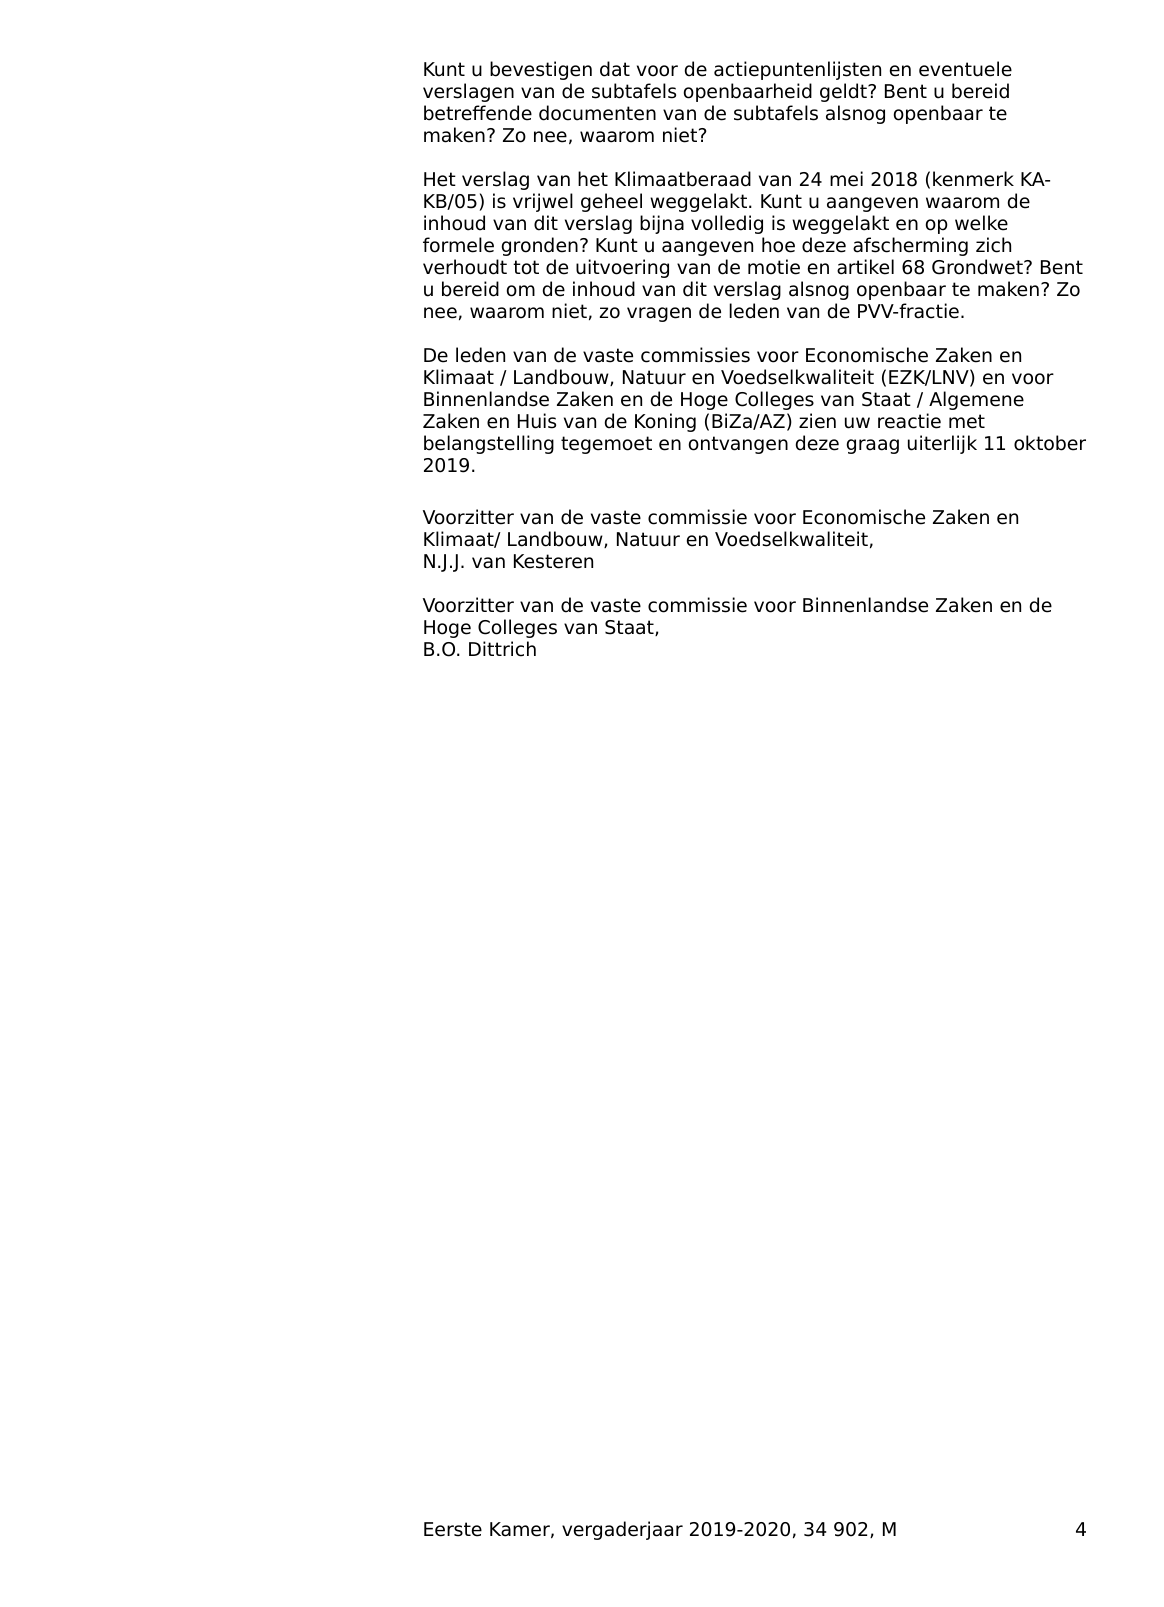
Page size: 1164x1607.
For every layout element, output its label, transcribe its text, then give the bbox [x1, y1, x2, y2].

text De leden van de vaste commissies voor Economische Zaken en Klimaat / Landbouw, Natuur en Voedselkwaliteit (EZK/LNV) en voor Binnenlandse Zaken en de Hoge Colleges van Staat / Algemene Zaken en Huis van de Koning (BiZa/AZ) zien uw reactie met belangstelling tegemoet en ontvangen deze graag uiterlijk 11 oktober 2019. [422, 345, 1087, 477]
text Kunt u bevestigen dat voor de actiepuntenlijsten en eventuele verslagen van de subtafels openbaarheid geldt? Bent u bereid betreffende documenten van de subtafels alsnog openbaar te maken? Zo nee, waarom niet? [422, 59, 1087, 147]
text Voorzitter van de vaste commissie voor Binnenlandse Zaken en de Hoge Colleges van Staat, B.O. Dittrich [422, 595, 1087, 661]
text Voorzitter van de vaste commissie voor Economische Zaken en Klimaat/ Landbouw, Natuur en Voedselkwaliteit, N.J.J. van Kesteren [422, 507, 1087, 573]
text Het verslag van het Klimaatberaad van 24 mei 2018 (kenmerk KA-KB/05) is vrijwel geheel weggelakt. Kunt u aangeven waarom de inhoud van dit verslag bijna volledig is weggelakt en op welke formele gronden? Kunt u aangeven hoe deze afscherming zich verhoudt tot de uitvoering van de motie en artikel 68 Grondwet? Bent u bereid om de inhoud van dit verslag alsnog openbaar te maken? Zo nee, waarom niet, zo vragen de leden van de PVV-fractie. [422, 169, 1087, 323]
